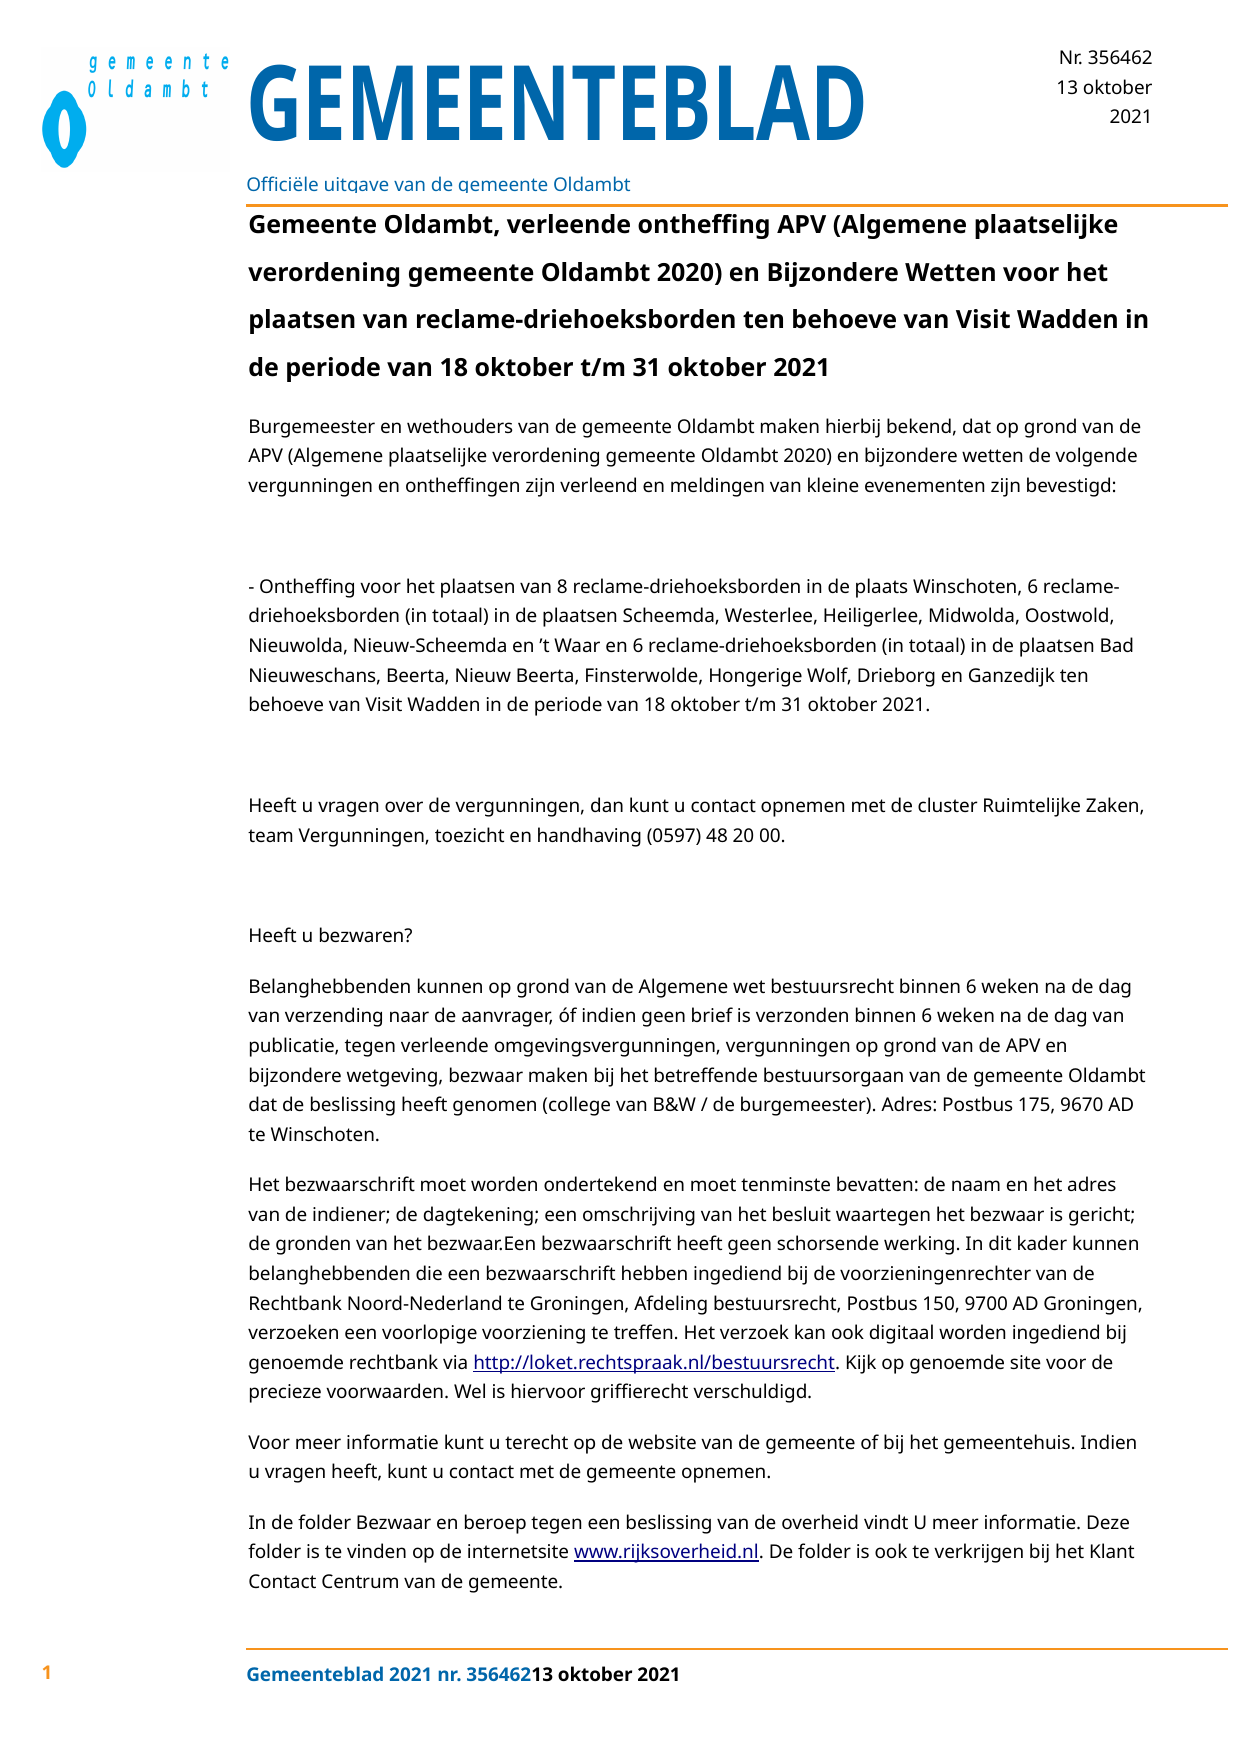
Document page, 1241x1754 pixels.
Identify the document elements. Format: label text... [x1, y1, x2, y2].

text Burgemeester en wethouders van de gemeente Oldambt maken hierbij bekend, dat op grond van de APV (Algemene plaatselijke verordening gemeente Oldambt 2020) en bijzondere wetten de volgende vergunningen en ontheffingen zijn verleend en meldingen van kleine evenementen zijn bevestigd: [248, 413, 1152, 498]
text - Ontheffing voor het plaatsen van 8 reclame-driehoeksborden in de plaats Winschoten, 6 reclame-driehoeksborden (in totaal) in de plaatsen Scheemda, Westerlee, Heiligerlee, Midwolda, Oostwold, Nieuwolda, Nieuw-Scheemda en ’t Waar en 6 reclame-driehoeksborden (in totaal) in de plaatsen Bad Nieuweschans, Beerta, Nieuw Beerta, Finsterwolde, Hongerige Wolf, Drieborg en Ganzedijk ten behoeve van Visit Wadden in de periode van 18 oktober t/m 31 oktober 2021. [248, 573, 1152, 717]
picture [41, 47, 231, 172]
text Gemeente Oldambt, verleende ontheffing APV (Algemene plaatselijke verordening gemeente Oldambt 2020) en Bijzondere Wetten voor het plaatsen van reclame-driehoeksborden ten behoeve van Visit Wadden in de periode van 18 oktober t/m 31 oktober 2021 [248, 207, 1152, 384]
text Voor meer informatie kunt u terecht op de website van de gemeente of bij het gemeentehuis. Indien u vragen heeft, kunt u contact met de gemeente opnemen. [248, 1429, 1152, 1484]
text Het bezwaarschrift moet worden ondertekend en moet tenminste bevatten: de naam en het adres van de indiener; de dagtekening; een omschrijving van het besluit waartegen het bezwaar is gericht; de gronden van het bezwaar.Een bezwaarschrift heeft geen schorsende werking. In dit kader kunnen belanghebbenden die een bezwaarschrift hebben ingediend bij de voorzieningenrechter van de Rechtbank Noord-Nederland te Groningen, Afdeling bestuursrecht, Postbus 150, 9700 AD Groningen, verzoeken een voorlopige voorziening te treffen. Het verzoek kan ook digitaal worden ingediend bij genoemde rechtbank via http://loket.rechtspraak.nl/bestuursrecht. Kijk op genoemde site voor de precieze voorwaarden. Wel is hiervoor griffierecht verschuldigd. [248, 1171, 1152, 1404]
text In de folder Bezwaar en beroep tegen een beslissing van de overheid vindt U meer informatie. Deze folder is te vinden op de internetsite www.rijksoverheid.nl. De folder is ook te verkrijgen bij het Klant Contact Centrum van de gemeente. [248, 1509, 1152, 1594]
text Heeft u bezwaren? [248, 923, 1152, 948]
text Heeft u vragen over de vergunningen, dan kunt u contact opnemen met de cluster Ruimtelijke Zaken, team Vergunningen, toezicht en handhaving (0597) 48 20 00. [248, 792, 1152, 848]
text Belanghebbenden kunnen op grond van de Algemene wet bestuursrecht binnen 6 weken na de dag van verzending naar de aanvrager, óf indien geen brief is verzonden binnen 6 weken na de dag van publicatie, tegen verleende omgevingsvergunningen, vergunningen op grond van de APV en bijzondere wetgeving, bezwaar maken bij het betreffende bestuursorgaan van de gemeente Oldambt dat de beslissing heeft genomen (college van B&W / de burgemeester). Adres: Postbus 175, 9670 AD te Winschoten. [248, 973, 1152, 1147]
